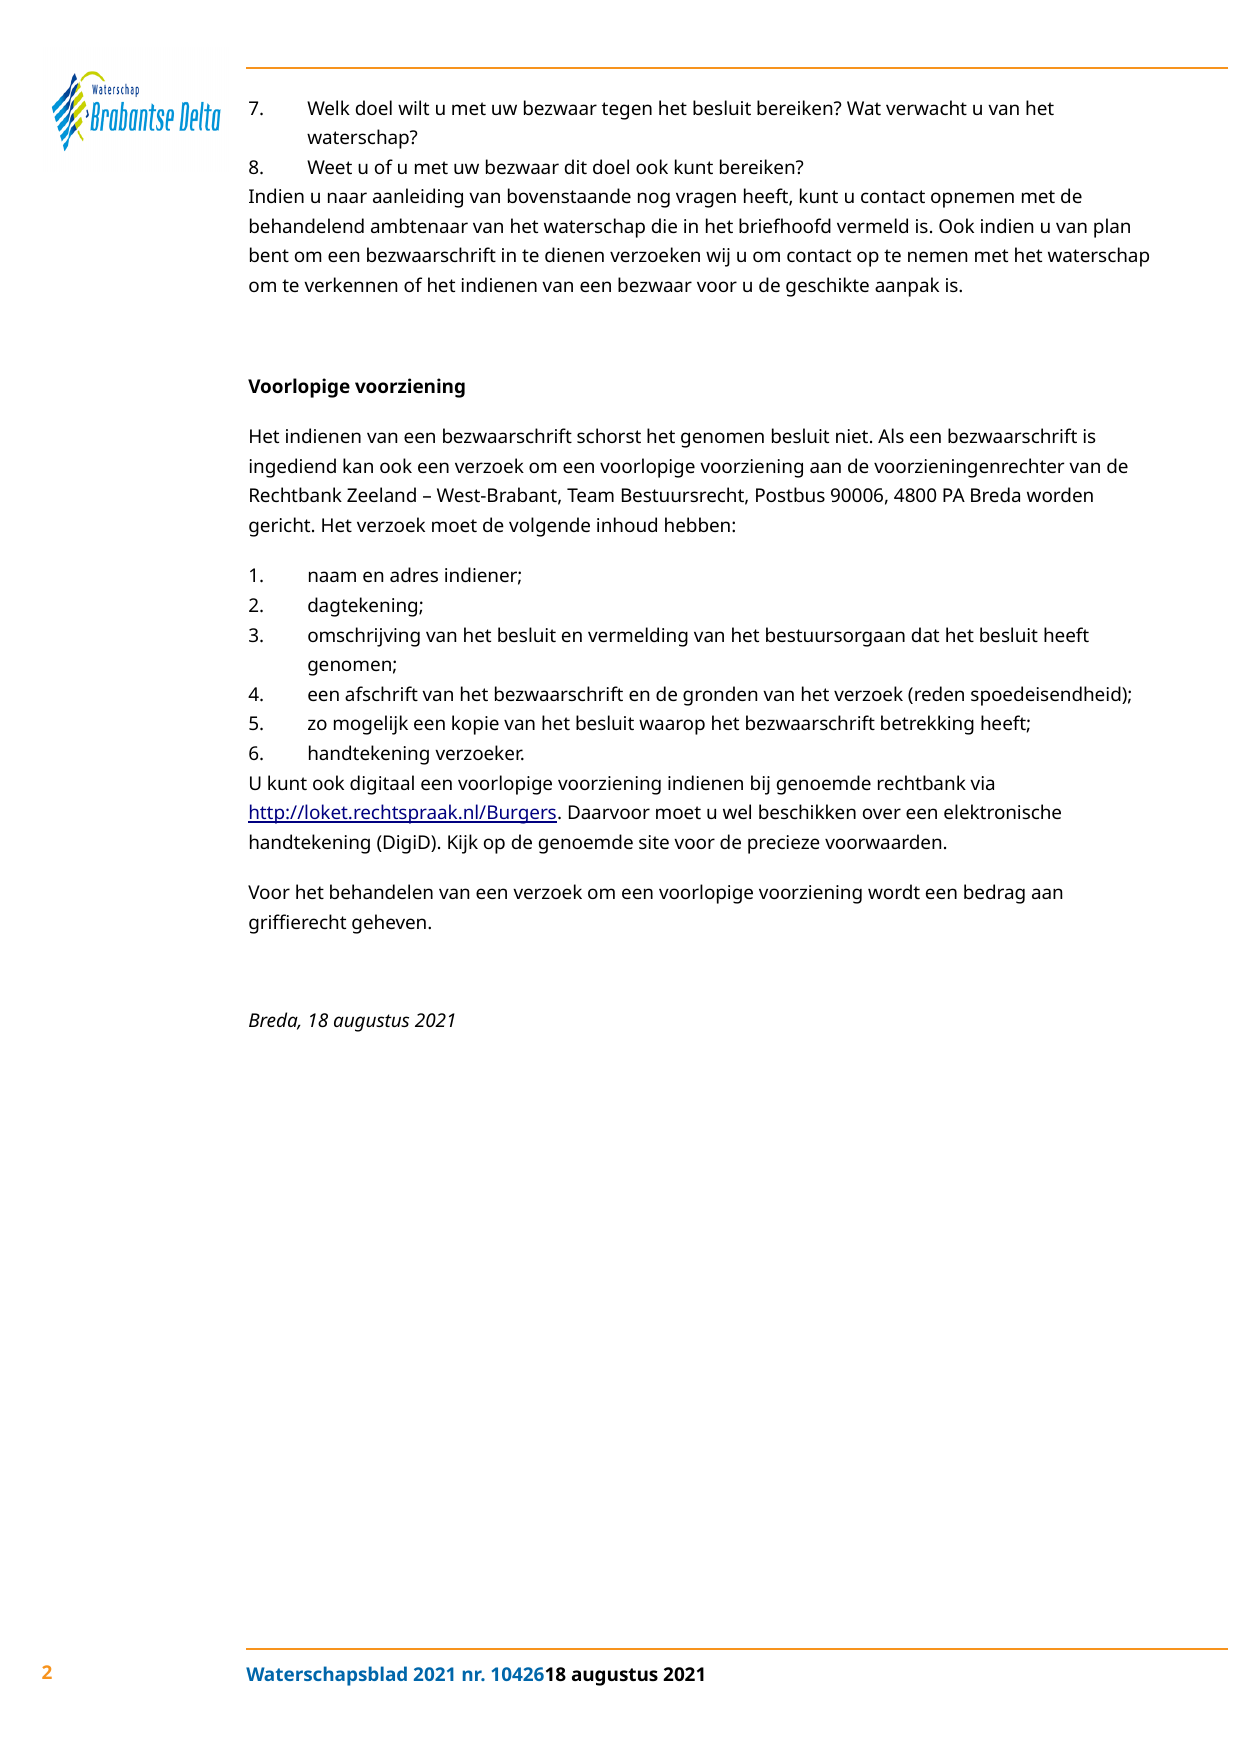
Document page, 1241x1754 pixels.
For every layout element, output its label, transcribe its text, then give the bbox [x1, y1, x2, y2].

list een afschrift van het bezwaarschrift en de gronden van het verzoek (reden spoedeisendheid); [248, 681, 1152, 707]
list omschrijving van het besluit en vermelding van het bestuursorgaan dat het besluit heeft genomen; [248, 622, 1152, 677]
text U kunt ook digitaal een voorlopige voorziening indienen bij genoemde rechtbank via http://loket.rechtspraak.nl/Burgers. Daarvoor moet u wel beschikken over een elektronische handtekening (DigiD). Kijk op de genoemde site voor de precieze voorwaarden. [248, 770, 1152, 855]
list dagtekening; [248, 592, 1152, 618]
list naam en adres indiener; [248, 563, 1152, 588]
list Welk doel wilt u met uw bezwaar tegen het besluit bereiken? Wat verwacht u van het waterschap? [248, 95, 1152, 150]
text Voorlopige voorziening [248, 373, 1152, 399]
list handtekening verzoeker. [248, 740, 1152, 766]
text Het indienen van een bezwaarschrift schorst het genomen besluit niet. Als een bezwaarschrift is ingediend kan ook een verzoek om een voorlopige voorziening aan de voorzieningenrechter van de Rechtbank Zeeland – West-Brabant, Team Bestuursrecht, Postbus 90006, 4800 PA Breda worden gericht. Het verzoek moet de volgende inhoud hebben: [248, 423, 1152, 538]
list Weet u of u met uw bezwaar dit doel ook kunt bereiken? [248, 154, 1152, 180]
picture [41, 47, 231, 172]
text Voor het behandelen van een verzoek om een voorlopige voorziening wordt een bedrag aan griffierecht geheven. [248, 879, 1152, 935]
list zo mogelijk een kopie van het besluit waarop het bezwaarschrift betrekking heeft; [248, 711, 1152, 736]
text Indien u naar aanleiding van bovenstaande nog vragen heeft, kunt u contact opnemen met de behandelend ambtenaar van het waterschap die in het briefhoofd vermeld is. Ook indien u van plan bent om een bezwaarschrift in te dienen verzoeken wij u om contact op te nemen met het waterschap om te verkennen of het indienen van een bezwaar voor u de geschikte aanpak is. [248, 183, 1152, 298]
text Breda, 18 augustus 2021 [248, 1007, 1152, 1033]
